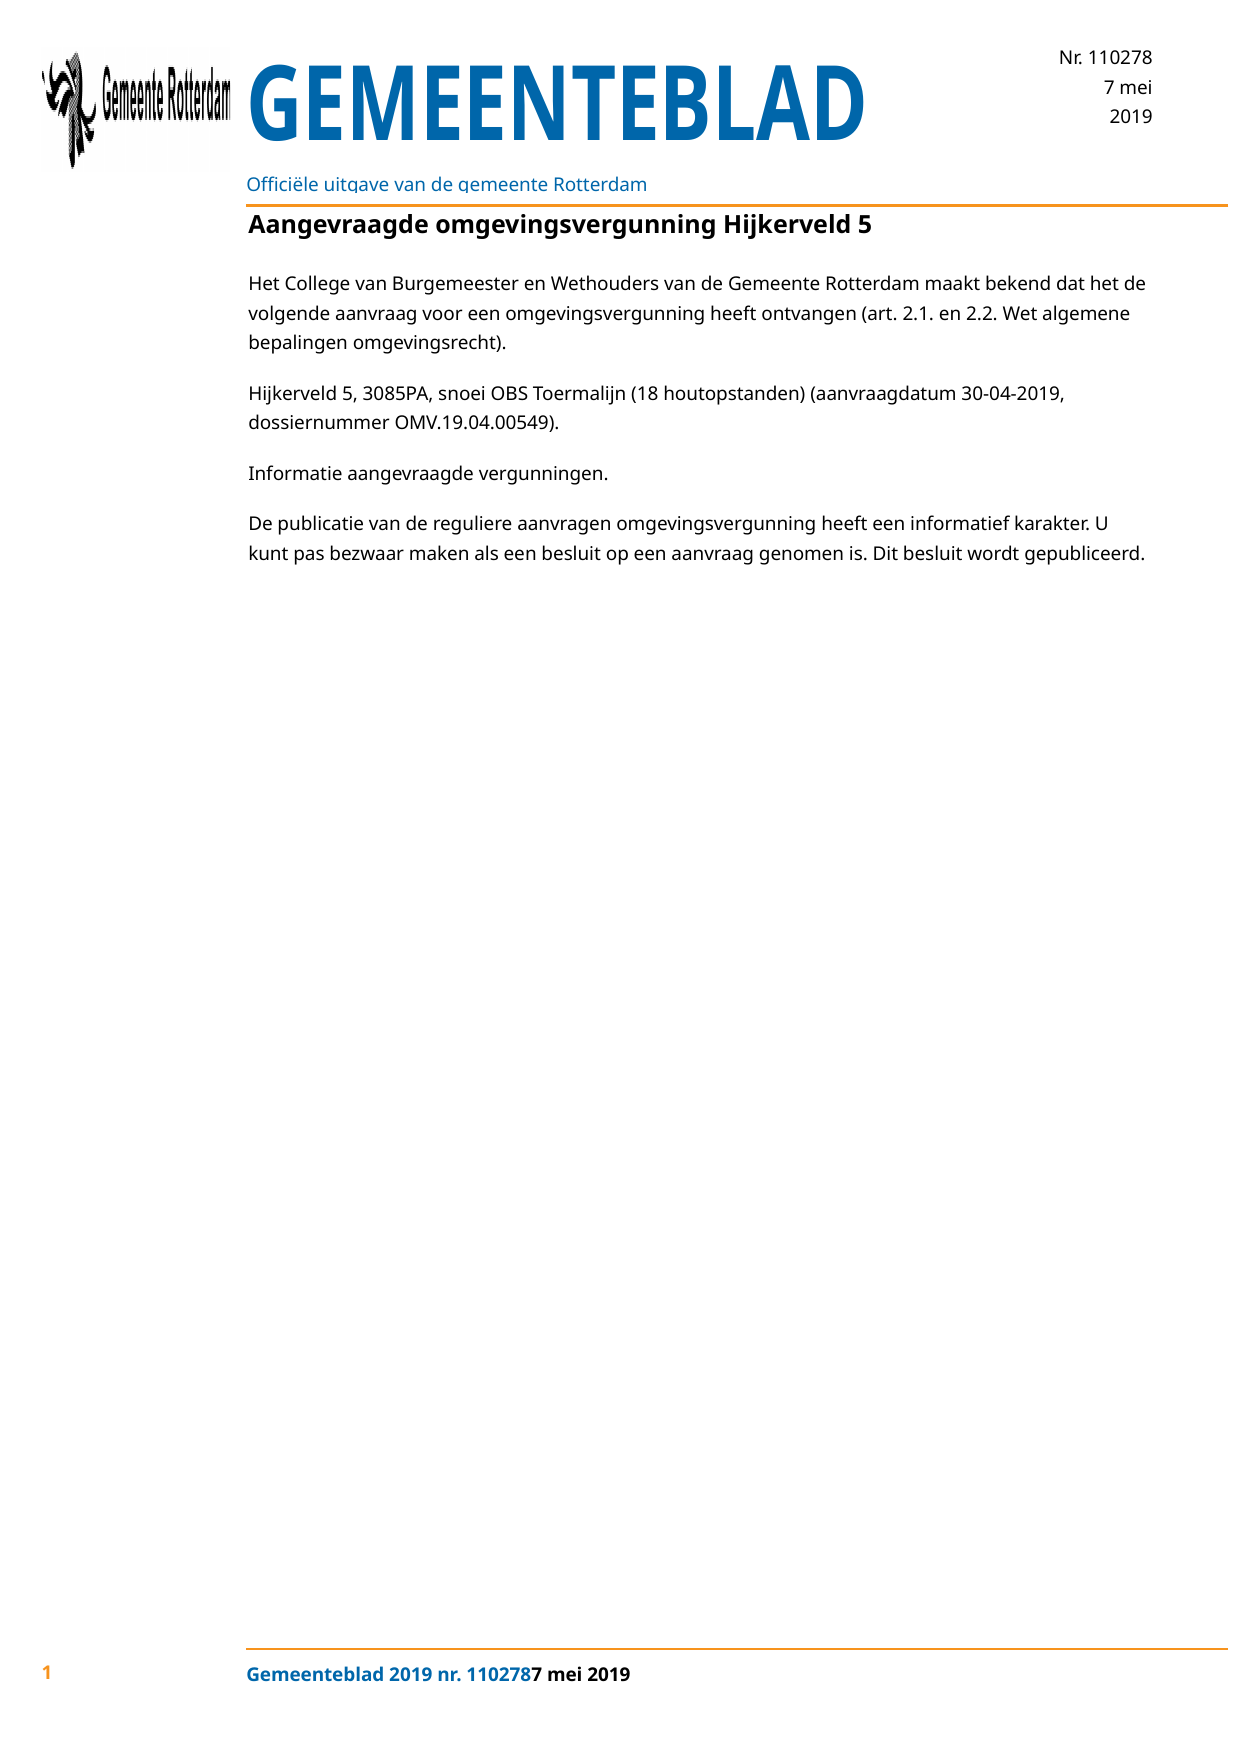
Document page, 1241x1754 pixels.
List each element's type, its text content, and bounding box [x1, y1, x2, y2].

text Het College van Burgemeester en Wethouders van de Gemeente Rotterdam maakt bekend dat het de volgende aanvraag voor een omgevingsvergunning heeft ontvangen (art. 2.1. en 2.2. Wet algemene bepalingen omgevingsrecht). [248, 270, 1152, 355]
text Informatie aangevraagde vergunningen. [248, 460, 1152, 486]
text De publicatie van de reguliere aanvragen omgevingsvergunning heeft een informatief karakter. U kunt pas bezwaar maken als een besluit op een aanvraag genomen is. Dit besluit wordt gepubliceerd. [248, 510, 1152, 566]
text Aangevraagde omgevingsvergunning Hijkerveld 5 [248, 207, 1152, 241]
picture [41, 47, 231, 172]
text Hijkerveld 5, 3085PA, snoei OBS Toermalijn (18 houtopstanden) (aanvraagdatum 30-04-2019, dossiernummer OMV.19.04.00549). [248, 380, 1152, 435]
